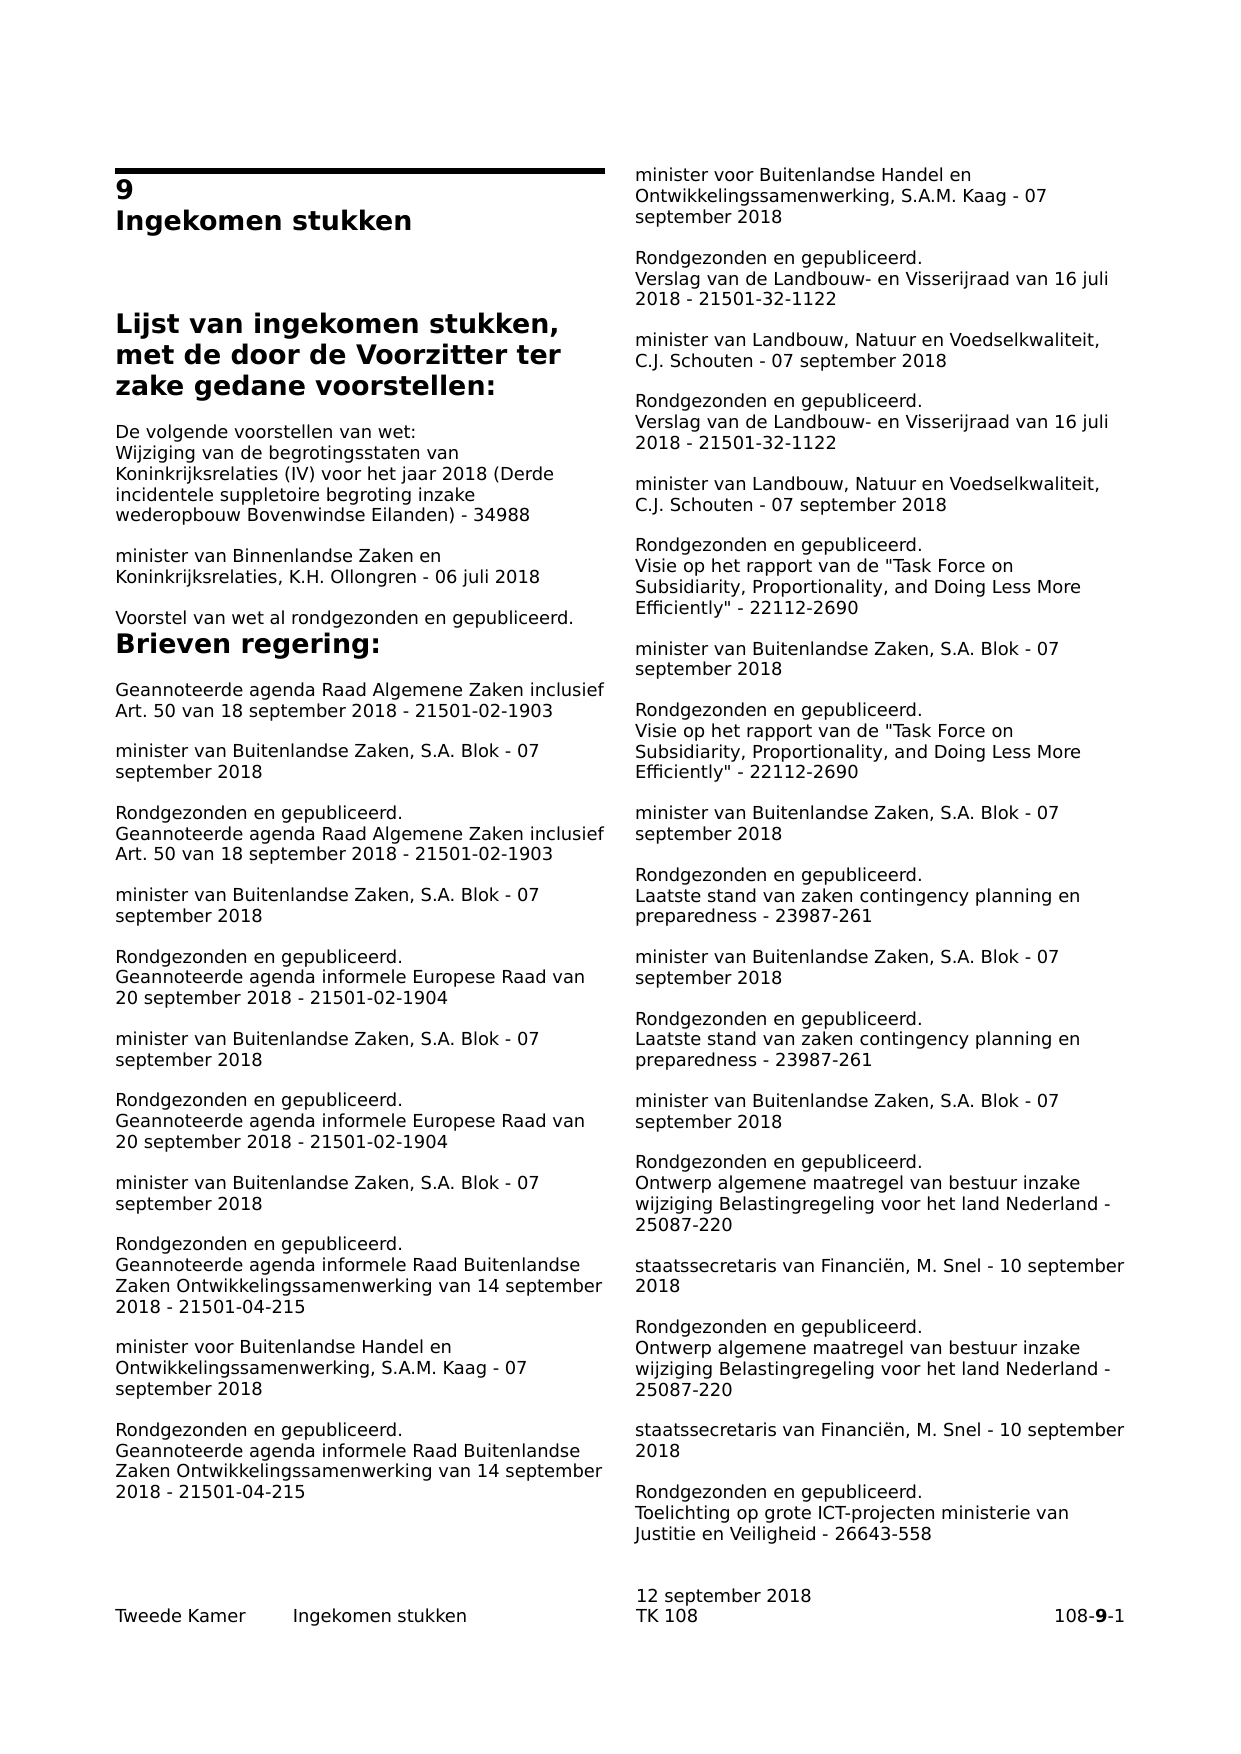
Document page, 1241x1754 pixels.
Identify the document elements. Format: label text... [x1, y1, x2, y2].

text minister van Buitenlandse Zaken, S.A. Blok - 07 september 2018 [115, 1029, 605, 1070]
text Rondgezonden en gepubliceerd. [115, 946, 605, 967]
text Rondgezonden en gepubliceerd. [635, 1317, 1125, 1338]
text minister van Buitenlandse Zaken, S.A. Blok - 07 september 2018 [635, 638, 1125, 680]
text Visie op het rapport van de "Task Force on Subsidiarity, Proportionality, and Doing Less More Efficiently" - 22112-2690 [635, 556, 1125, 618]
text minister van Buitenlandse Zaken, S.A. Blok - 07 september 2018 [115, 1173, 605, 1214]
text minister van Buitenlandse Zaken, S.A. Blok - 07 september 2018 [635, 1091, 1125, 1132]
text Geannoteerde agenda Raad Algemene Zaken inclusief Art. 50 van 18 september 2018 - 21501-02-1903 [115, 823, 605, 865]
text Toelichting op grote ICT-projecten ministerie van Justitie en Veiligheid - 26643-558 [635, 1502, 1125, 1544]
text minister van Landbouw, Natuur en Voedselkwaliteit, C.J. Schouten - 07 september 2018 [635, 474, 1125, 515]
text Rondgezonden en gepubliceerd. [115, 803, 605, 823]
text Geannoteerde agenda Raad Algemene Zaken inclusief Art. 50 van 18 september 2018 - 21501-02-1903 [115, 679, 605, 721]
text Verslag van de Landbouw- en Visserijraad van 16 juli 2018 - 21501-32-1122 [635, 412, 1125, 454]
text minister van Buitenlandse Zaken, S.A. Blok - 07 september 2018 [635, 947, 1125, 988]
text Geannoteerde agenda informele Europese Raad van 20 september 2018 - 21501-02-1904 [115, 1111, 605, 1153]
text De volgende voorstellen van wet: [115, 422, 605, 443]
text Rondgezonden en gepubliceerd. [635, 864, 1125, 885]
text Rondgezonden en gepubliceerd. [115, 1234, 605, 1255]
text minister van Buitenlandse Zaken, S.A. Blok - 07 september 2018 [115, 741, 605, 783]
text minister voor Buitenlandse Handel en Ontwikkelingssamenwerking, S.A.M. Kaag - 07 september 2018 [635, 165, 1125, 227]
text Rondgezonden en gepubliceerd. [635, 1152, 1125, 1173]
text Verslag van de Landbouw- en Visserijraad van 16 juli 2018 - 21501-32-1122 [635, 268, 1125, 310]
text Rondgezonden en gepubliceerd. [635, 700, 1125, 721]
text Ontwerp algemene maatregel van bestuur inzake wijziging Belastingregeling voor het land Nederland - 25087-220 [635, 1338, 1125, 1400]
text minister van Buitenlandse Zaken, S.A. Blok - 07 september 2018 [115, 885, 605, 926]
text Laatste stand van zaken contingency planning en preparedness - 23987-261 [635, 885, 1125, 927]
text Geannoteerde agenda informele Raad Buitenlandse Zaken Ontwikkelingssamenwerking van 14 september 2018 - 21501-04-215 [115, 1255, 605, 1317]
text minister voor Buitenlandse Handel en Ontwikkelingssamenwerking, S.A.M. Kaag - 07 september 2018 [115, 1337, 605, 1399]
text minister van Binnenlandse Zaken en Koninkrijksrelaties, K.H. Ollongren - 06 juli 2018 [115, 546, 605, 587]
text staatssecretaris van Financiën, M. Snel - 10 september 2018 [635, 1256, 1125, 1297]
title 9 Ingekomen stukken [115, 174, 605, 237]
text Rondgezonden en gepubliceerd. [115, 1090, 605, 1111]
text Voorstel van wet al rondgezonden en gepubliceerd. [115, 607, 605, 628]
text Rondgezonden en gepubliceerd. [635, 391, 1125, 412]
text Laatste stand van zaken contingency planning en preparedness - 23987-261 [635, 1029, 1125, 1071]
title Lijst van ingekomen stukken, met de door de Voorzitter ter zake gedane voorstellen: [115, 308, 605, 402]
text minister van Landbouw, Natuur en Voedselkwaliteit, C.J. Schouten - 07 september 2018 [635, 330, 1125, 371]
title Brieven regering: [115, 628, 605, 659]
text Wijziging van de begrotingsstaten van Koninkrijksrelaties (IV) voor het jaar 2018 (Derde incidentele suppletoire begroting inzake wederopbouw Bovenwindse Eilanden) - 34988 [115, 443, 605, 526]
text Rondgezonden en gepubliceerd. [635, 1008, 1125, 1029]
text Rondgezonden en gepubliceerd. [115, 1419, 605, 1440]
text Ontwerp algemene maatregel van bestuur inzake wijziging Belastingregeling voor het land Nederland - 25087-220 [635, 1173, 1125, 1236]
text Visie op het rapport van de "Task Force on Subsidiarity, Proportionality, and Doing Less More Efficiently" - 22112-2690 [635, 721, 1125, 783]
text Rondgezonden en gepubliceerd. [635, 247, 1125, 268]
text Rondgezonden en gepubliceerd. [635, 535, 1125, 556]
text Geannoteerde agenda informele Raad Buitenlandse Zaken Ontwikkelingssamenwerking van 14 september 2018 - 21501-04-215 [115, 1440, 605, 1503]
text staatssecretaris van Financiën, M. Snel - 10 september 2018 [635, 1420, 1125, 1462]
text Rondgezonden en gepubliceerd. [635, 1482, 1125, 1502]
text Geannoteerde agenda informele Europese Raad van 20 september 2018 - 21501-02-1904 [115, 967, 605, 1009]
text minister van Buitenlandse Zaken, S.A. Blok - 07 september 2018 [635, 803, 1125, 844]
